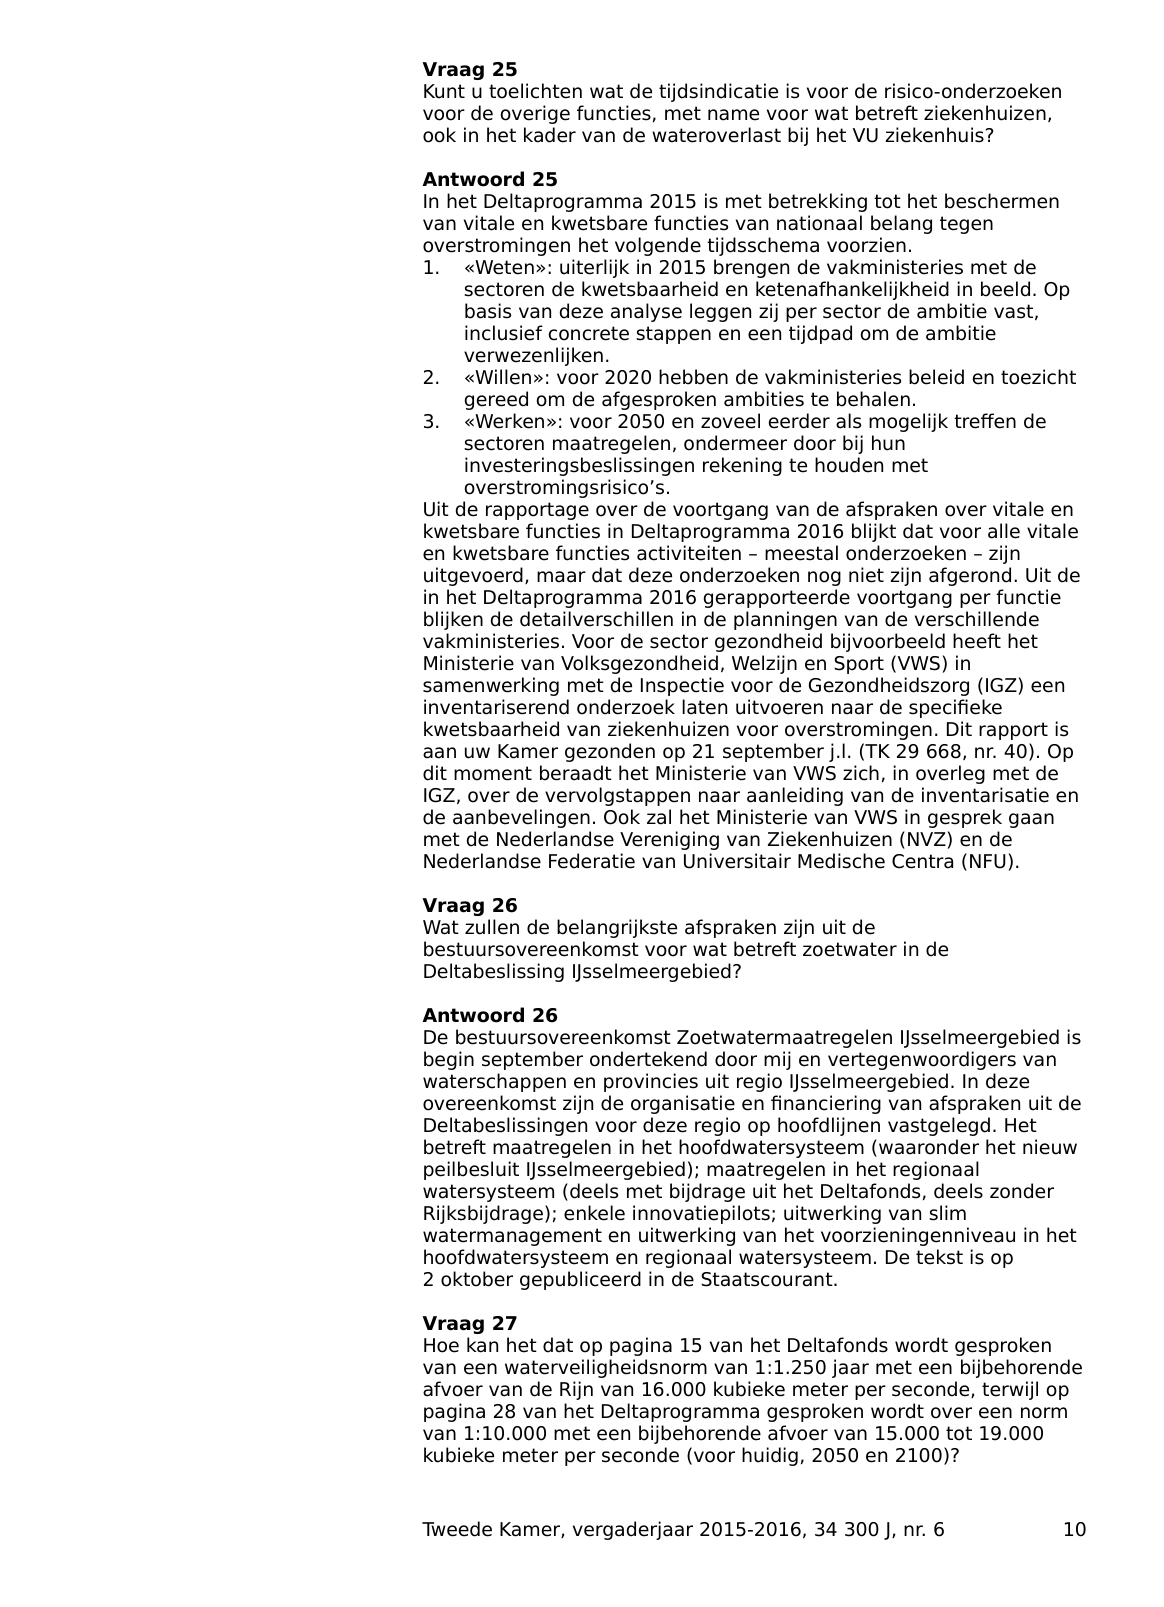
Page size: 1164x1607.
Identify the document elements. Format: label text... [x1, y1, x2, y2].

text Vraag 26 [422, 895, 1087, 917]
text 1. «Weten»: uiterlijk in 2015 brengen de vakministeries met de sectoren de kwetsbaarheid en ketenafhankelijkheid in beeld. Op basis van deze analyse leggen zij per sector de ambitie vast, inclusief concrete stappen en een tijdpad om de ambitie verwezenlijken. [422, 257, 1087, 367]
text Uit de rapportage over de voortgang van de afspraken over vitale en kwetsbare functies in Deltaprogramma 2016 blijkt dat voor alle vitale en kwetsbare functies activiteiten – meestal onderzoeken – zijn uitgevoerd, maar dat deze onderzoeken nog niet zijn afgerond. Uit de in het Deltaprogramma 2016 gerapporteerde voortgang per functie blijken de detailverschillen in de planningen van de verschillende vakministeries. Voor de sector gezondheid bijvoorbeeld heeft het Ministerie van Volksgezondheid, Welzijn en Sport (VWS) in samenwerking met de Inspectie voor de Gezondheidszorg (IGZ) een inventariserend onderzoek laten uitvoeren naar de specifieke kwetsbaarheid van ziekenhuizen voor overstromingen. Dit rapport is aan uw Kamer gezonden op 21 september j.l. (TK 29 668, nr. 40). Op dit moment beraadt het Ministerie van VWS zich, in overleg met de IGZ, over de vervolgstappen naar aanleiding van de inventarisatie en de aanbevelingen. Ook zal het Ministerie van VWS in gesprek gaan met de Nederlandse Vereniging van Ziekenhuizen (NVZ) en de Nederlandse Federatie van Universitair Medische Centra (NFU). [422, 499, 1087, 872]
text Vraag 25 [422, 59, 1087, 81]
text Wat zullen de belangrijkste afspraken zijn uit de bestuursovereenkomst voor wat betreft zoetwater in de Deltabeslissing IJsselmeergebied? [422, 917, 1087, 983]
text Antwoord 25 [422, 169, 1087, 191]
text In het Deltaprogramma 2015 is met betrekking tot het beschermen van vitale en kwetsbare functies van nationaal belang tegen overstromingen het volgende tijdsschema voorzien. [422, 191, 1087, 257]
text Antwoord 26 [422, 1005, 1087, 1027]
text Vraag 27 [422, 1313, 1087, 1335]
text Kunt u toelichten wat de tijdsindicatie is voor de risico-onderzoeken voor de overige functies, met name voor wat betreft ziekenhuizen, ook in het kader van de wateroverlast bij het VU ziekenhuis? [422, 81, 1087, 147]
text 2. «Willen»: voor 2020 hebben de vakministeries beleid en toezicht gereed om de afgesproken ambities te behalen. [422, 367, 1087, 411]
text Hoe kan het dat op pagina 15 van het Deltafonds wordt gesproken van een waterveiligheidsnorm van 1:1.250 jaar met een bijbehorende afvoer van de Rijn van 16.000 kubieke meter per seconde, terwijl op pagina 28 van het Deltaprogramma gesproken wordt over een norm van 1:10.000 met een bijbehorende afvoer van 15.000 tot 19.000 kubieke meter per seconde (voor huidig, 2050 en 2100)? [422, 1335, 1087, 1467]
text De bestuursovereenkomst Zoetwatermaatregelen IJsselmeergebied is begin september ondertekend door mij en vertegenwoordigers van waterschappen en provincies uit regio IJsselmeergebied. In deze overeenkomst zijn de organisatie en financiering van afspraken uit de Deltabeslissingen voor deze regio op hoofdlijnen vastgelegd. Het betreft maatregelen in het hoofdwatersysteem (waaronder het nieuw peilbesluit IJsselmeergebied); maatregelen in het regionaal watersysteem (deels met bijdrage uit het Deltafonds, deels zonder Rijksbijdrage); enkele innovatiepilots; uitwerking van slim watermanagement en uitwerking van het voorzieningenniveau in het hoofdwatersysteem en regionaal watersysteem. De tekst is op 2 oktober gepubliceerd in de Staatscourant. [422, 1027, 1087, 1291]
text 3. «Werken»: voor 2050 en zoveel eerder als mogelijk treffen de sectoren maatregelen, ondermeer door bij hun investeringsbeslissingen rekening te houden met overstromingsrisico’s. [422, 411, 1087, 499]
